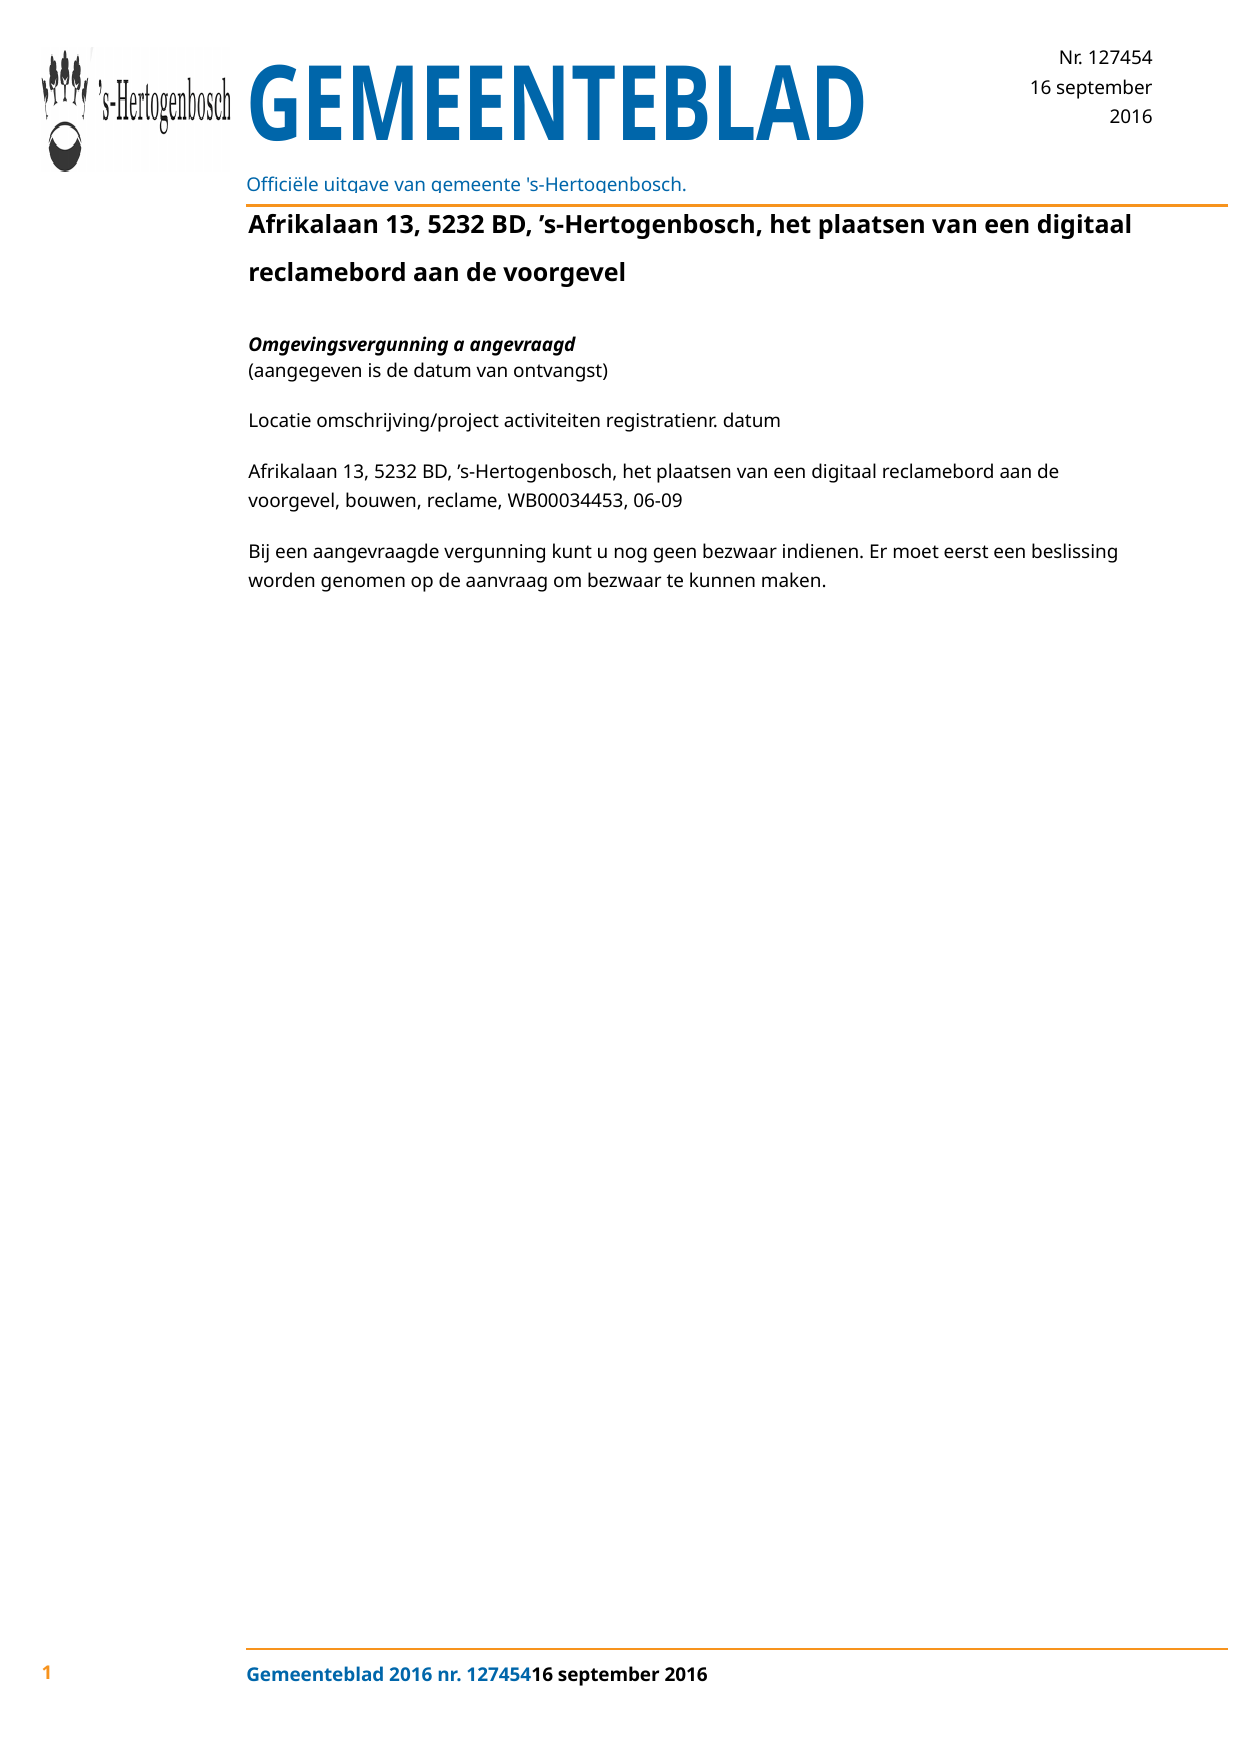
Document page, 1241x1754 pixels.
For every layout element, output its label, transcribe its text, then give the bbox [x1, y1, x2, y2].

picture [41, 47, 231, 172]
text Bij een aangevraagde vergunning kunt u nog geen bezwaar indienen. Er moet eerst een beslissing worden genomen op de aanvraag om bezwaar te kunnen maken. [248, 538, 1152, 593]
text Locatie omschrijving/project activiteiten registratienr. datum [248, 408, 1152, 433]
text (aangegeven is de datum van ontvangst) [248, 357, 1152, 383]
text Afrikalaan 13, 5232 BD, ’s-Hertogenbosch, het plaatsen van een digitaal reclamebord aan de voorgevel [248, 207, 1152, 288]
text Omgevingsvergunning a angevraagd [248, 331, 1152, 357]
text Afrikalaan 13, 5232 BD, ’s-Hertogenbosch, het plaatsen van een digitaal reclamebord aan de voorgevel, bouwen, reclame, WB00034453, 06-09 [248, 458, 1152, 513]
